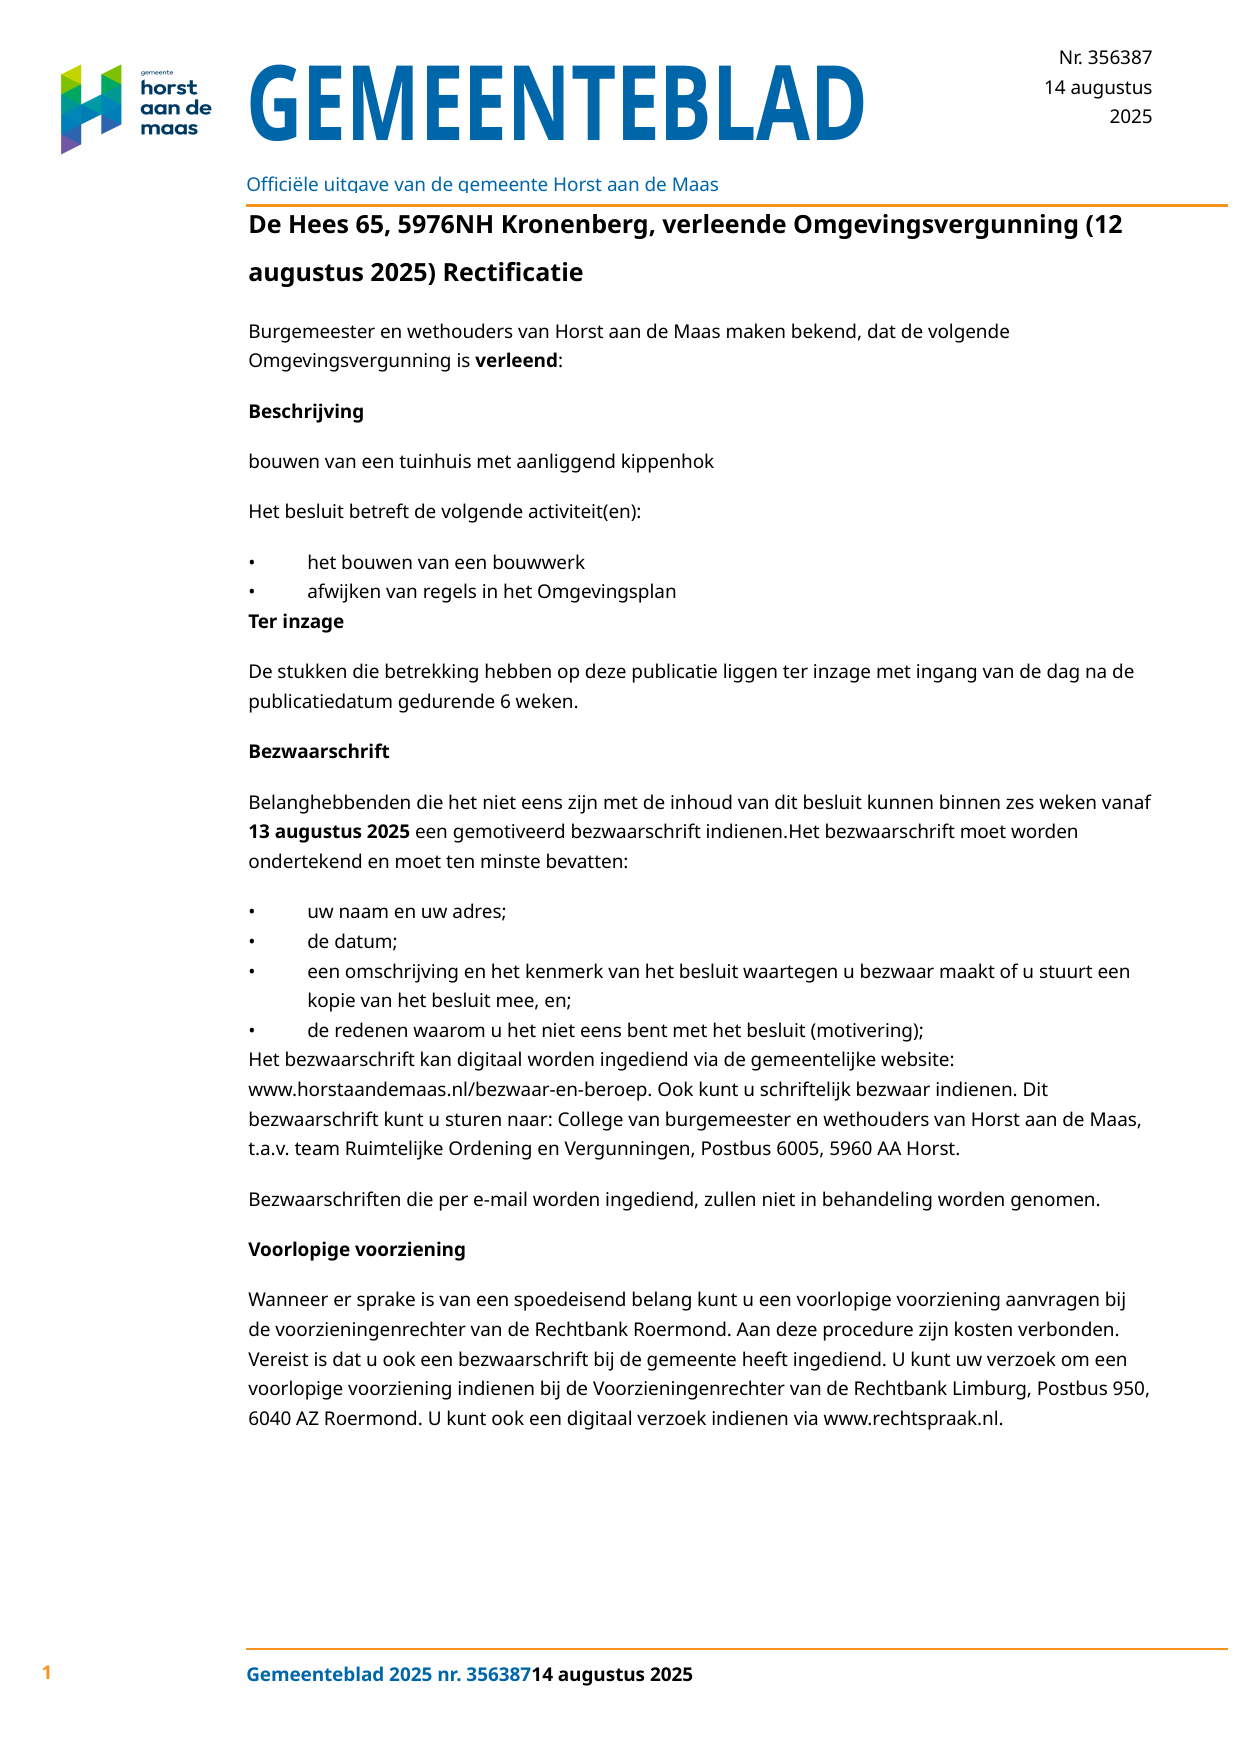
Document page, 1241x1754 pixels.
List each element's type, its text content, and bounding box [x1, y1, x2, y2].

text Beschrijving [248, 398, 1152, 424]
list afwijken van regels in het Omgevingsplan [248, 579, 1152, 604]
list de datum; [248, 928, 1152, 954]
text Bezwaarschriften die per e-mail worden ingediend, zullen niet in behandeling worden genomen. [248, 1186, 1152, 1212]
list de redenen waarom u het niet eens bent met het besluit (motivering); [248, 1017, 1152, 1043]
list het bouwen van een bouwwerk [248, 549, 1152, 575]
text Belanghebbenden die het niet eens zijn met de inhoud van dit besluit kunnen binnen zes weken vanaf 13 augustus 2025 een gemotiveerd bezwaarschrift indienen.Het bezwaarschrift moet worden ondertekend en moet ten minste bevatten: [248, 789, 1152, 874]
text Het bezwaarschrift kan digitaal worden ingediend via de gemeentelijke website: www.horstaandemaas.nl/bezwaar-en-beroep. Ook kunt u schriftelijk bezwaar indienen. Dit bezwaarschrift kunt u sturen naar: College van burgemeester en wethouders van Horst aan de Maas, t.a.v. team Ruimtelijke Ordening en Vergunningen, Postbus 6005, 5960 AA Horst. [248, 1047, 1152, 1161]
text De stukken die betrekking hebben op deze publicatie liggen ter inzage met ingang van de dag na de publicatiedatum gedurende 6 weken. [248, 659, 1152, 714]
text Burgemeester en wethouders van Horst aan de Maas maken bekend, dat de volgende Omgevingsvergunning is verleend: [248, 318, 1152, 373]
text Het besluit betreft de volgende activiteit(en): [248, 499, 1152, 524]
text bouwen van een tuinhuis met aanliggend kippenhok [248, 448, 1152, 474]
picture [41, 47, 231, 172]
text Bezwaarschrift [248, 739, 1152, 764]
list een omschrijving en het kenmerk van het besluit waartegen u bezwaar maakt of u stuurt een kopie van het besluit mee, en; [248, 958, 1152, 1013]
text Ter inzage [248, 608, 1152, 634]
list uw naam en uw adres; [248, 899, 1152, 924]
text Voorlopige voorziening [248, 1236, 1152, 1262]
text De Hees 65, 5976NH Kronenberg, verleende Omgevingsvergunning (12 augustus 2025) Rectificatie [248, 207, 1152, 288]
text Wanneer er sprake is van een spoedeisend belang kunt u een voorlopige voorziening aanvragen bij de voorzieningenrechter van de Rechtbank Roermond. Aan deze procedure zijn kosten verbonden. Vereist is dat u ook een bezwaarschrift bij de gemeente heeft ingediend. U kunt uw verzoek om een voorlopige voorziening indienen bij de Voorzieningenrechter van de Rechtbank Limburg, Postbus 950, 6040 AZ Roermond. U kunt ook een digitaal verzoek indienen via www.rechtspraak.nl. [248, 1287, 1152, 1431]
